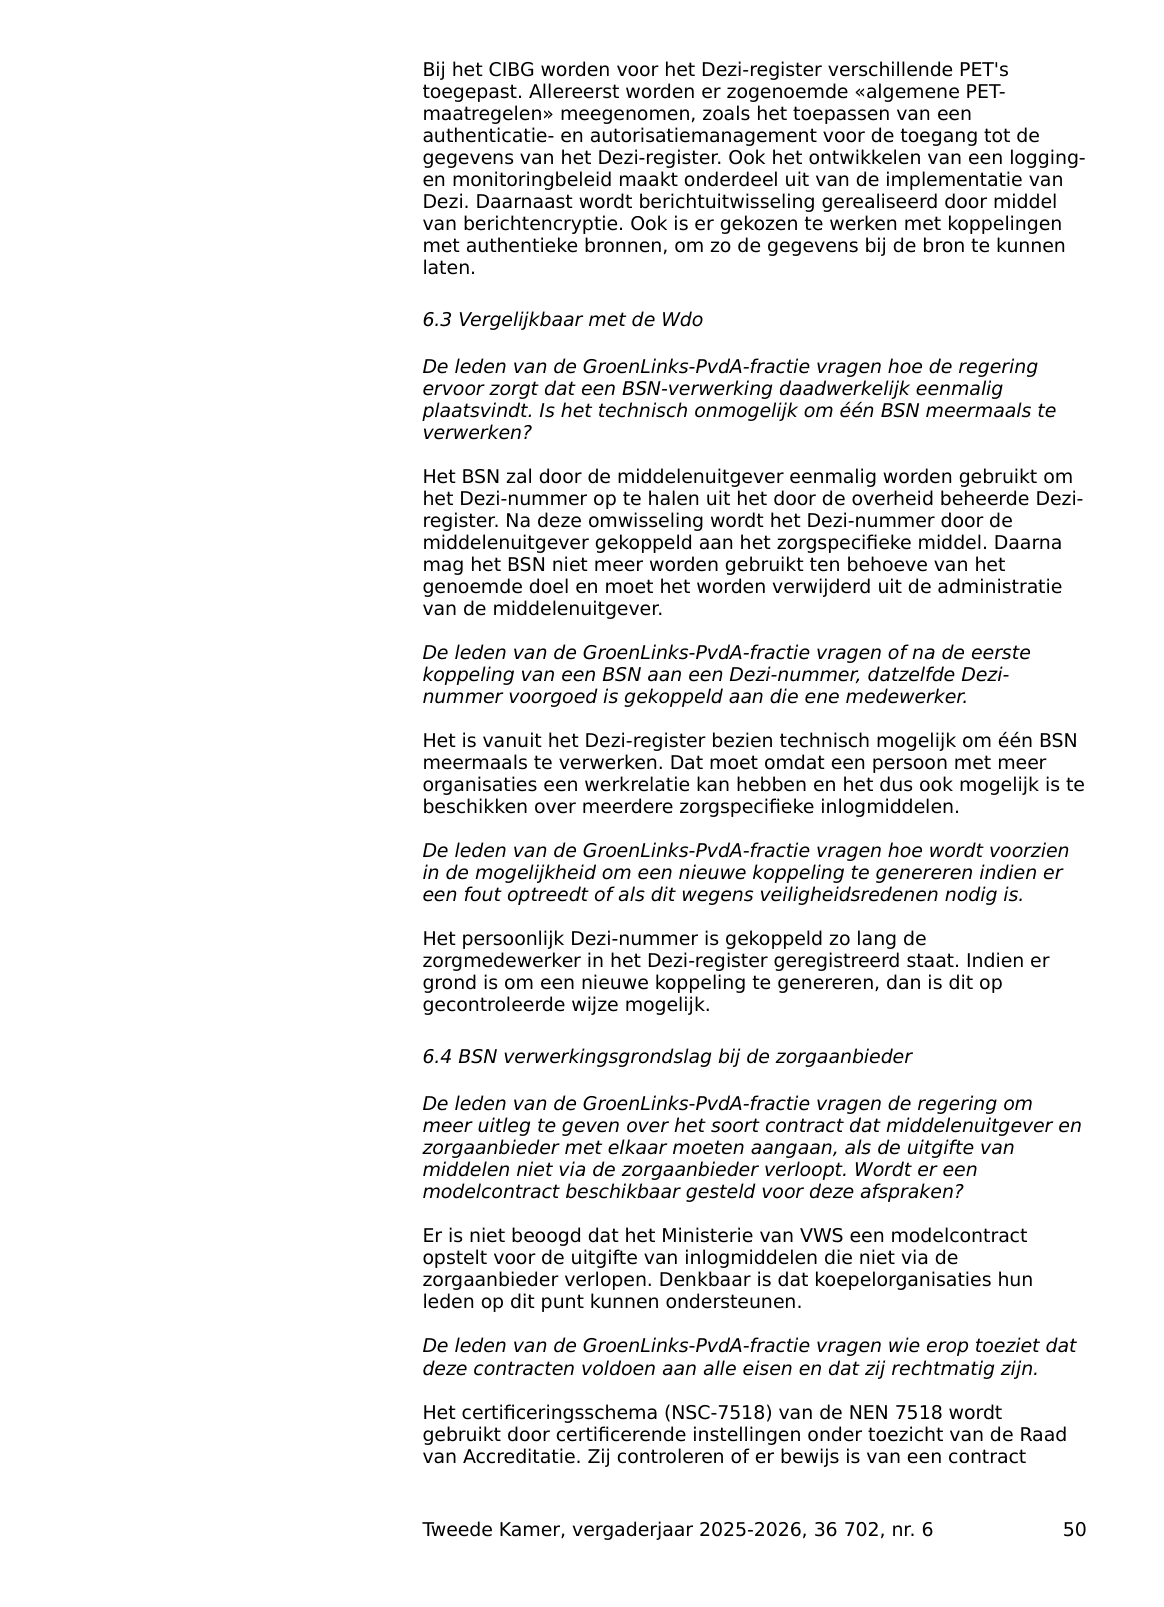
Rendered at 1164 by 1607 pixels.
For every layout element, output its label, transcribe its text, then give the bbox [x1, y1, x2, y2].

text De leden van de GroenLinks-PvdA-fractie vragen wie erop toeziet dat deze contracten voldoen aan alle eisen en dat zij rechtmatig zijn. [422, 1335, 1087, 1379]
text Het certificeringsschema (NSC-7518) van de NEN 7518 wordt gebruikt door certificerende instellingen onder toezicht van de Raad van Accreditatie. Zij controleren of er bewijs is van een contract [422, 1402, 1087, 1467]
text De leden van de GroenLinks-PvdA-fractie vragen of na de eerste koppeling van een BSN aan een Dezi-nummer, datzelfde Dezi-nummer voorgoed is gekoppeld aan die ene medewerker. [422, 642, 1087, 708]
text Bij het CIBG worden voor het Dezi-register verschillende PET's toegepast. Allereerst worden er zogenoemde «algemene PET-maatregelen» meegenomen, zoals het toepassen van een authenticatie- en autorisatiemanagement voor de toegang tot de gegevens van het Dezi-register. Ook het ontwikkelen van een logging- en monitoringbeleid maakt onderdeel uit van de implementatie van Dezi. Daarnaast wordt berichtuitwisseling gerealiseerd door middel van berichtencryptie. Ook is er gekozen te werken met koppelingen met authentieke bronnen, om zo de gegevens bij de bron te kunnen laten. [422, 59, 1087, 279]
subtitle 6.4 BSN verwerkingsgrondslag bij de zorgaanbieder [422, 1046, 1087, 1068]
text Het is vanuit het Dezi-register bezien technisch mogelijk om één BSN meermaals te verwerken. Dat moet omdat een persoon met meer organisaties een werkrelatie kan hebben en het dus ook mogelijk is te beschikken over meerdere zorgspecifieke inlogmiddelen. [422, 730, 1087, 818]
subtitle 6.3 Vergelijkbaar met de Wdo [422, 309, 1087, 331]
text De leden van de GroenLinks-PvdA-fractie vragen de regering om meer uitleg te geven over het soort contract dat middelenuitgever en zorgaanbieder met elkaar moeten aangaan, als de uitgifte van middelen niet via de zorgaanbieder verloopt. Wordt er een modelcontract beschikbaar gesteld voor deze afspraken? [422, 1093, 1087, 1203]
text De leden van de GroenLinks-PvdA-fractie vragen hoe wordt voorzien in de mogelijkheid om een nieuwe koppeling te genereren indien er een fout optreedt of als dit wegens veiligheidsredenen nodig is. [422, 840, 1087, 906]
text Het BSN zal door de middelenuitgever eenmalig worden gebruikt om het Dezi-nummer op te halen uit het door de overheid beheerde Dezi-register. Na deze omwisseling wordt het Dezi-nummer door de middelenuitgever gekoppeld aan het zorgspecifieke middel. Daarna mag het BSN niet meer worden gebruikt ten behoeve van het genoemde doel en moet het worden verwijderd uit de administratie van de middelenuitgever. [422, 466, 1087, 620]
text De leden van de GroenLinks-PvdA-fractie vragen hoe de regering ervoor zorgt dat een BSN-verwerking daadwerkelijk eenmalig plaatsvindt. Is het technisch onmogelijk om één BSN meermaals te verwerken? [422, 356, 1087, 444]
text Er is niet beoogd dat het Ministerie van VWS een modelcontract opstelt voor de uitgifte van inlogmiddelen die niet via de zorgaanbieder verlopen. Denkbaar is dat koepelorganisaties hun leden op dit punt kunnen ondersteunen. [422, 1225, 1087, 1313]
text Het persoonlijk Dezi-nummer is gekoppeld zo lang de zorgmedewerker in het Dezi-register geregistreerd staat. Indien er grond is om een nieuwe koppeling te genereren, dan is dit op gecontroleerde wijze mogelijk. [422, 928, 1087, 1016]
